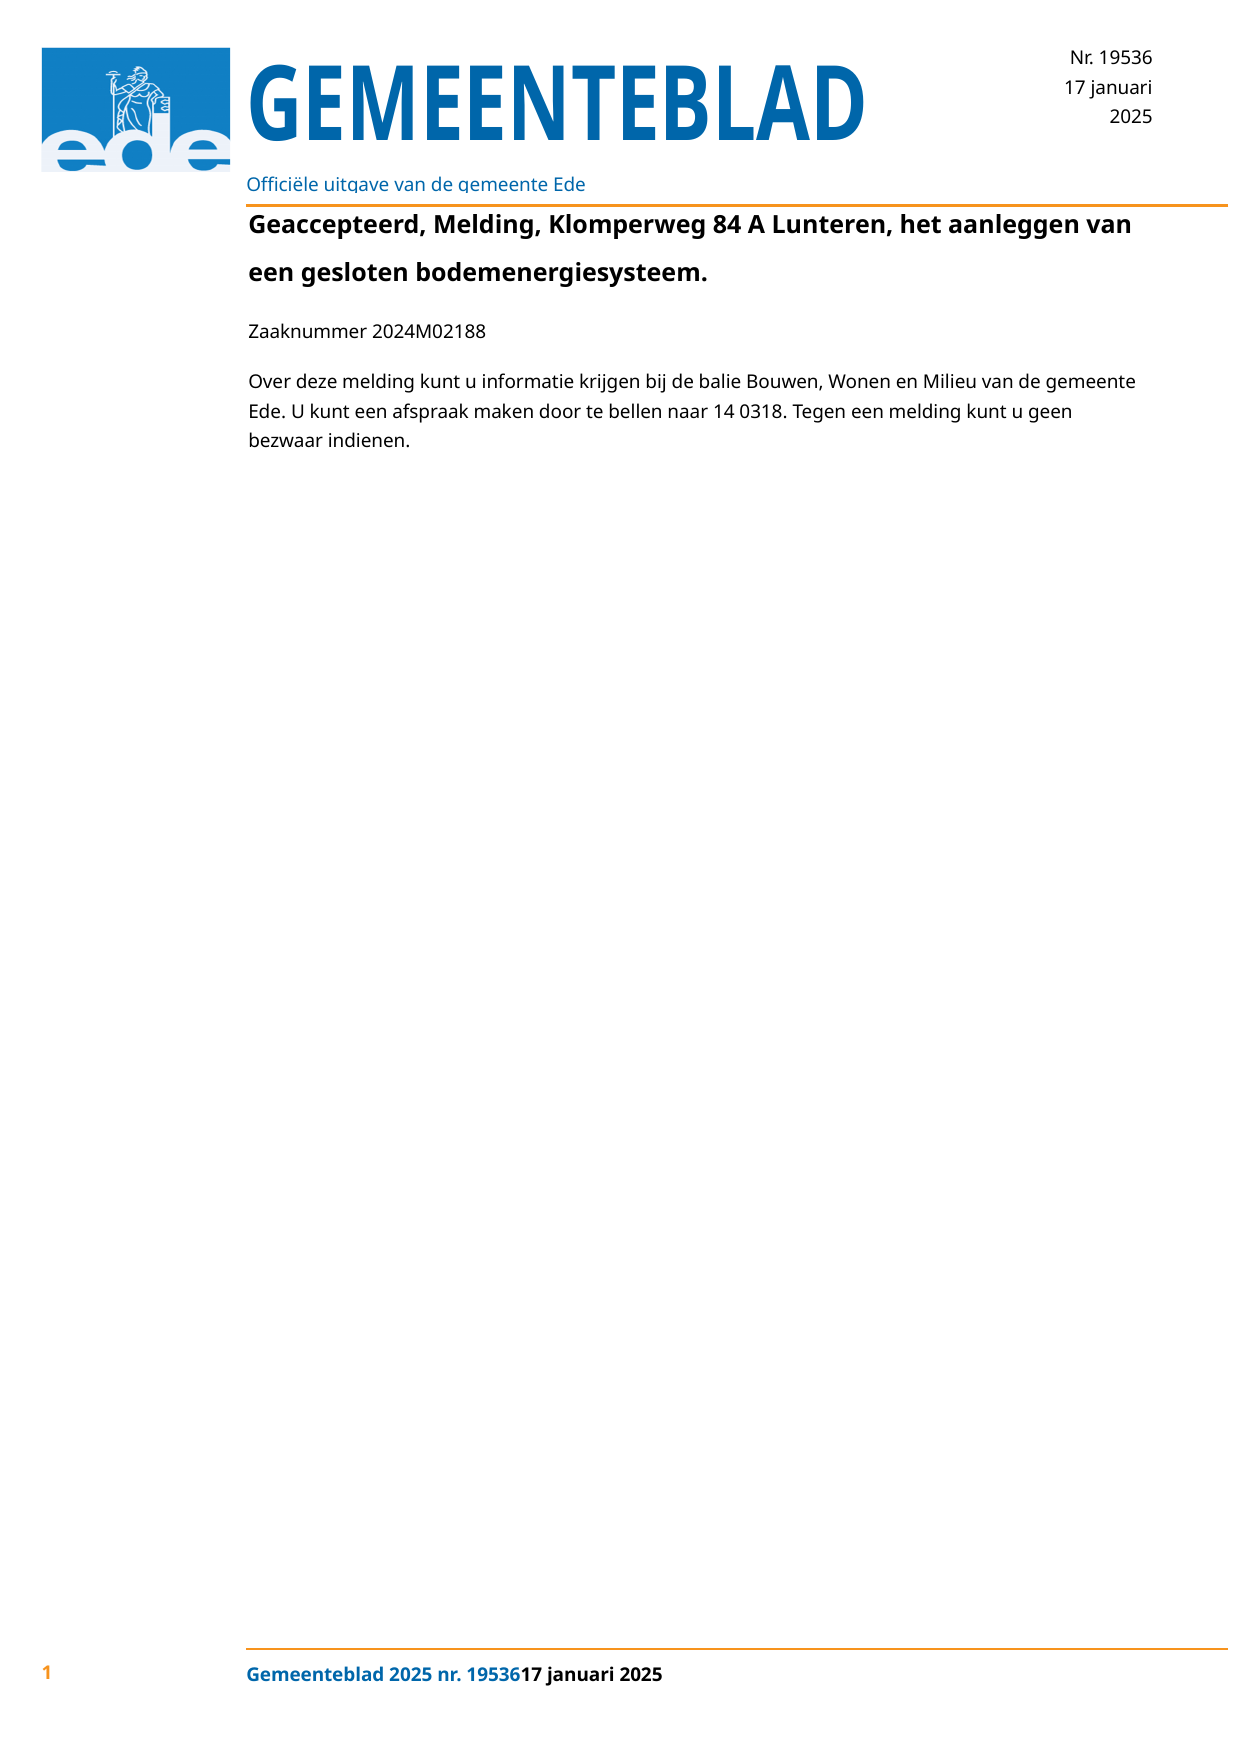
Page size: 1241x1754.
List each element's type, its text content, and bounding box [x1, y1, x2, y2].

text Zaaknummer 2024M02188 [248, 318, 1152, 344]
picture [41, 47, 231, 172]
text Over deze melding kunt u informatie krijgen bij de balie Bouwen, Wonen en Milieu van de gemeente Ede. U kunt een afspraak maken door te bellen naar 14 0318. Tegen een melding kunt u geen bezwaar indienen. [248, 368, 1152, 453]
text Geaccepteerd, Melding, Klomperweg 84 A Lunteren, het aanleggen van een gesloten bodemenergiesysteem. [248, 207, 1152, 288]
